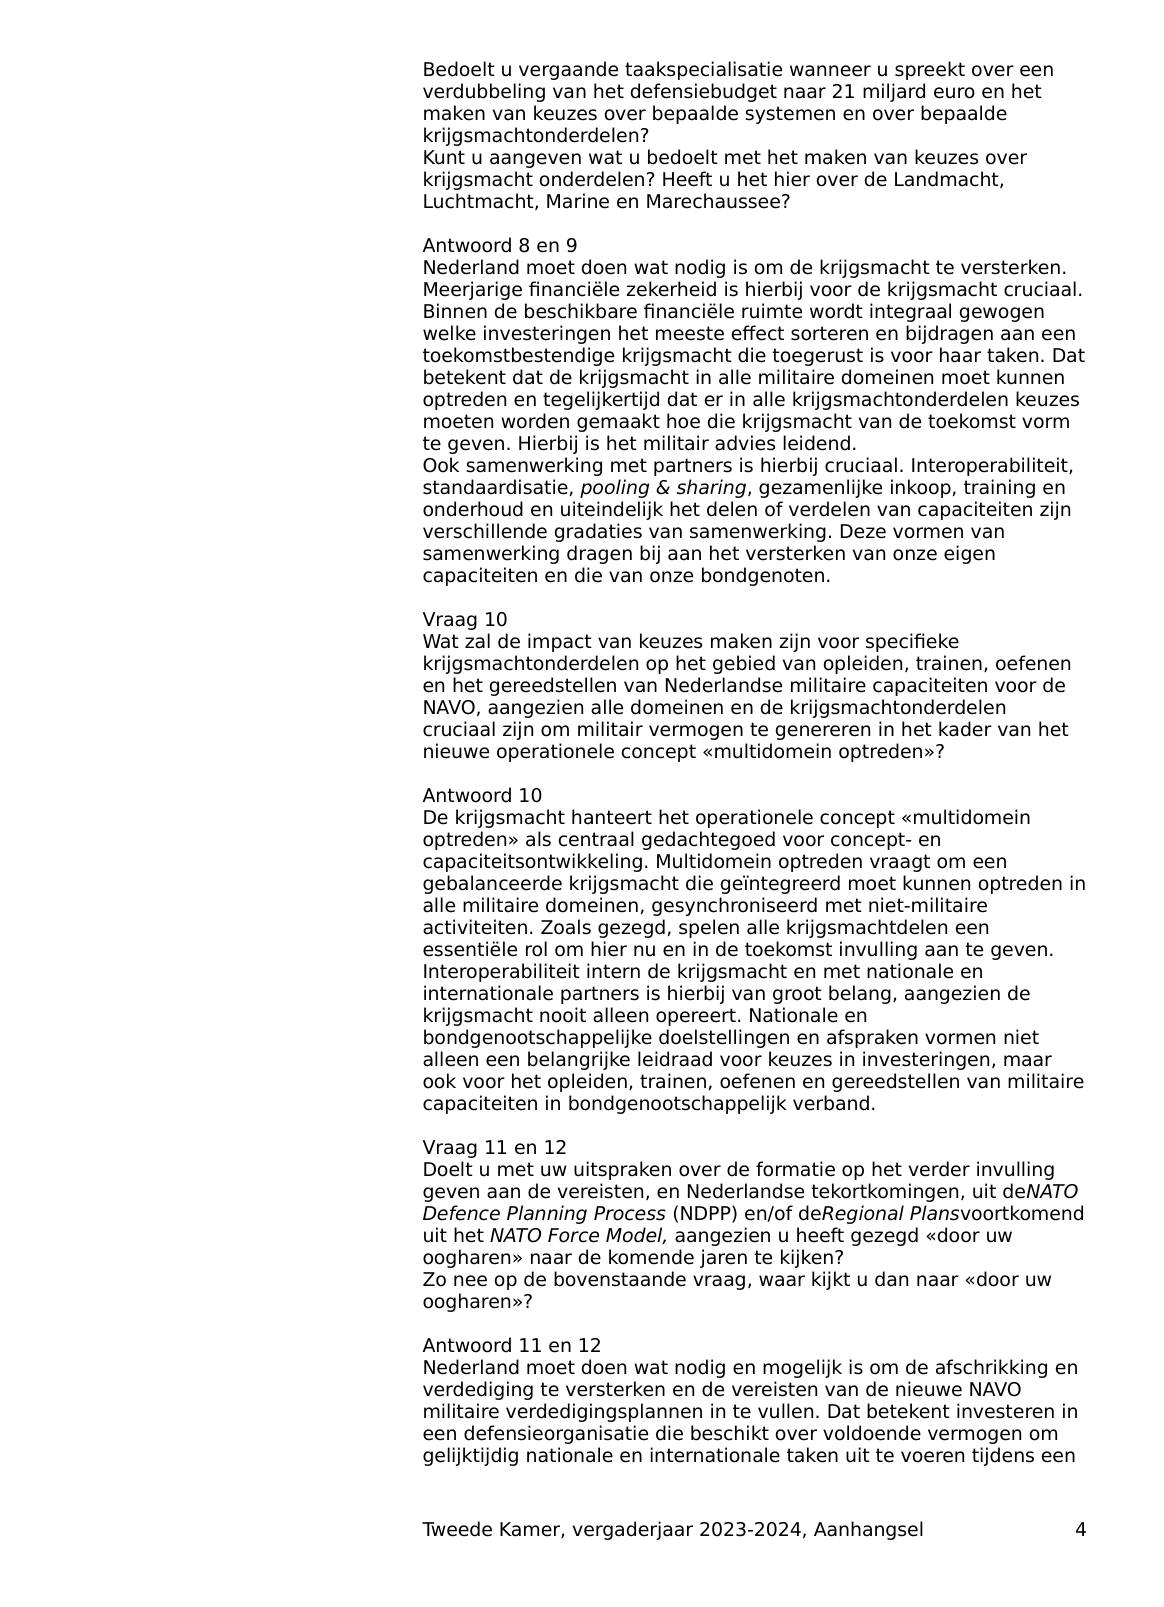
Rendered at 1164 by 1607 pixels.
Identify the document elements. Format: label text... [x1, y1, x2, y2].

text De krijgsmacht hanteert het operationele concept «multidomein optreden» als centraal gedachtegoed voor concept- en capaciteitsontwikkeling. Multidomein optreden vraagt om een gebalanceerde krijgsmacht die geïntegreerd moet kunnen optreden in alle militaire domeinen, gesynchroniseerd met niet-militaire activiteiten. Zoals gezegd, spelen alle krijgsmachtdelen een essentiële rol om hier nu en in de toekomst invulling aan te geven. Interoperabiliteit intern de krijgsmacht en met nationale en internationale partners is hierbij van groot belang, aangezien de krijgsmacht nooit alleen opereert. Nationale en bondgenootschappelijke doelstellingen en afspraken vormen niet alleen een belangrijke leidraad voor keuzes in investeringen, maar ook voor het opleiden, trainen, oefenen en gereedstellen van militaire capaciteiten in bondgenootschappelijk verband. [422, 807, 1087, 1115]
text Nederland moet doen wat nodig is om de krijgsmacht te versterken. Meerjarige financiële zekerheid is hierbij voor de krijgsmacht cruciaal. Binnen de beschikbare financiële ruimte wordt integraal gewogen welke investeringen het meeste effect sorteren en bijdragen aan een toekomstbestendige krijgsmacht die toegerust is voor haar taken. Dat betekent dat de krijgsmacht in alle militaire domeinen moet kunnen optreden en tegelijkertijd dat er in alle krijgsmachtonderdelen keuzes moeten worden gemaakt hoe die krijgsmacht van de toekomst vorm te geven. Hierbij is het militair advies leidend. [422, 257, 1087, 455]
text Wat zal de impact van keuzes maken zijn voor specifieke krijgsmachtonderdelen op het gebied van opleiden, trainen, oefenen en het gereedstellen van Nederlandse militaire capaciteiten voor de NAVO, aangezien alle domeinen en de krijgsmachtonderdelen cruciaal zijn om militair vermogen te genereren in het kader van het nieuwe operationele concept «multidomein optreden»? [422, 631, 1087, 763]
text Vraag 11 en 12 [422, 1137, 1087, 1159]
text Ook samenwerking met partners is hierbij cruciaal. Interoperabiliteit, standaardisatie, pooling & sharing, gezamenlijke inkoop, training en onderhoud en uiteindelijk het delen of verdelen van capaciteiten zijn verschillende gradaties van samenwerking. Deze vormen van samenwerking dragen bij aan het versterken van onze eigen capaciteiten en die van onze bondgenoten. [422, 455, 1087, 587]
text Doelt u met uw uitspraken over de formatie op het verder invulling geven aan de vereisten, en Nederlandse tekortkomingen, uit deNATO Defence Planning Process (NDPP) en/of deRegional Plansvoortkomend uit het NATO Force Model, aangezien u heeft gezegd «door uw oogharen» naar de komende jaren te kijken? [422, 1159, 1087, 1269]
text Antwoord 8 en 9 [422, 235, 1087, 257]
text Bedoelt u vergaande taakspecialisatie wanneer u spreekt over een verdubbeling van het defensiebudget naar 21 miljard euro en het maken van keuzes over bepaalde systemen en over bepaalde krijgsmachtonderdelen? [422, 59, 1087, 147]
text Kunt u aangeven wat u bedoelt met het maken van keuzes over krijgsmacht onderdelen? Heeft u het hier over de Landmacht, Luchtmacht, Marine en Marechaussee? [422, 147, 1087, 213]
text Zo nee op de bovenstaande vraag, waar kijkt u dan naar «door uw oogharen»? [422, 1269, 1087, 1313]
text Vraag 10 [422, 609, 1087, 631]
text Nederland moet doen wat nodig en mogelijk is om de afschrikking en verdediging te versterken en de vereisten van de nieuwe NAVO militaire verdedigingsplannen in te vullen. Dat betekent investeren in een defensieorganisatie die beschikt over voldoende vermogen om gelijktijdig nationale en internationale taken uit te voeren tijdens een [422, 1357, 1087, 1467]
text Antwoord 10 [422, 785, 1087, 807]
text Antwoord 11 en 12 [422, 1335, 1087, 1357]
